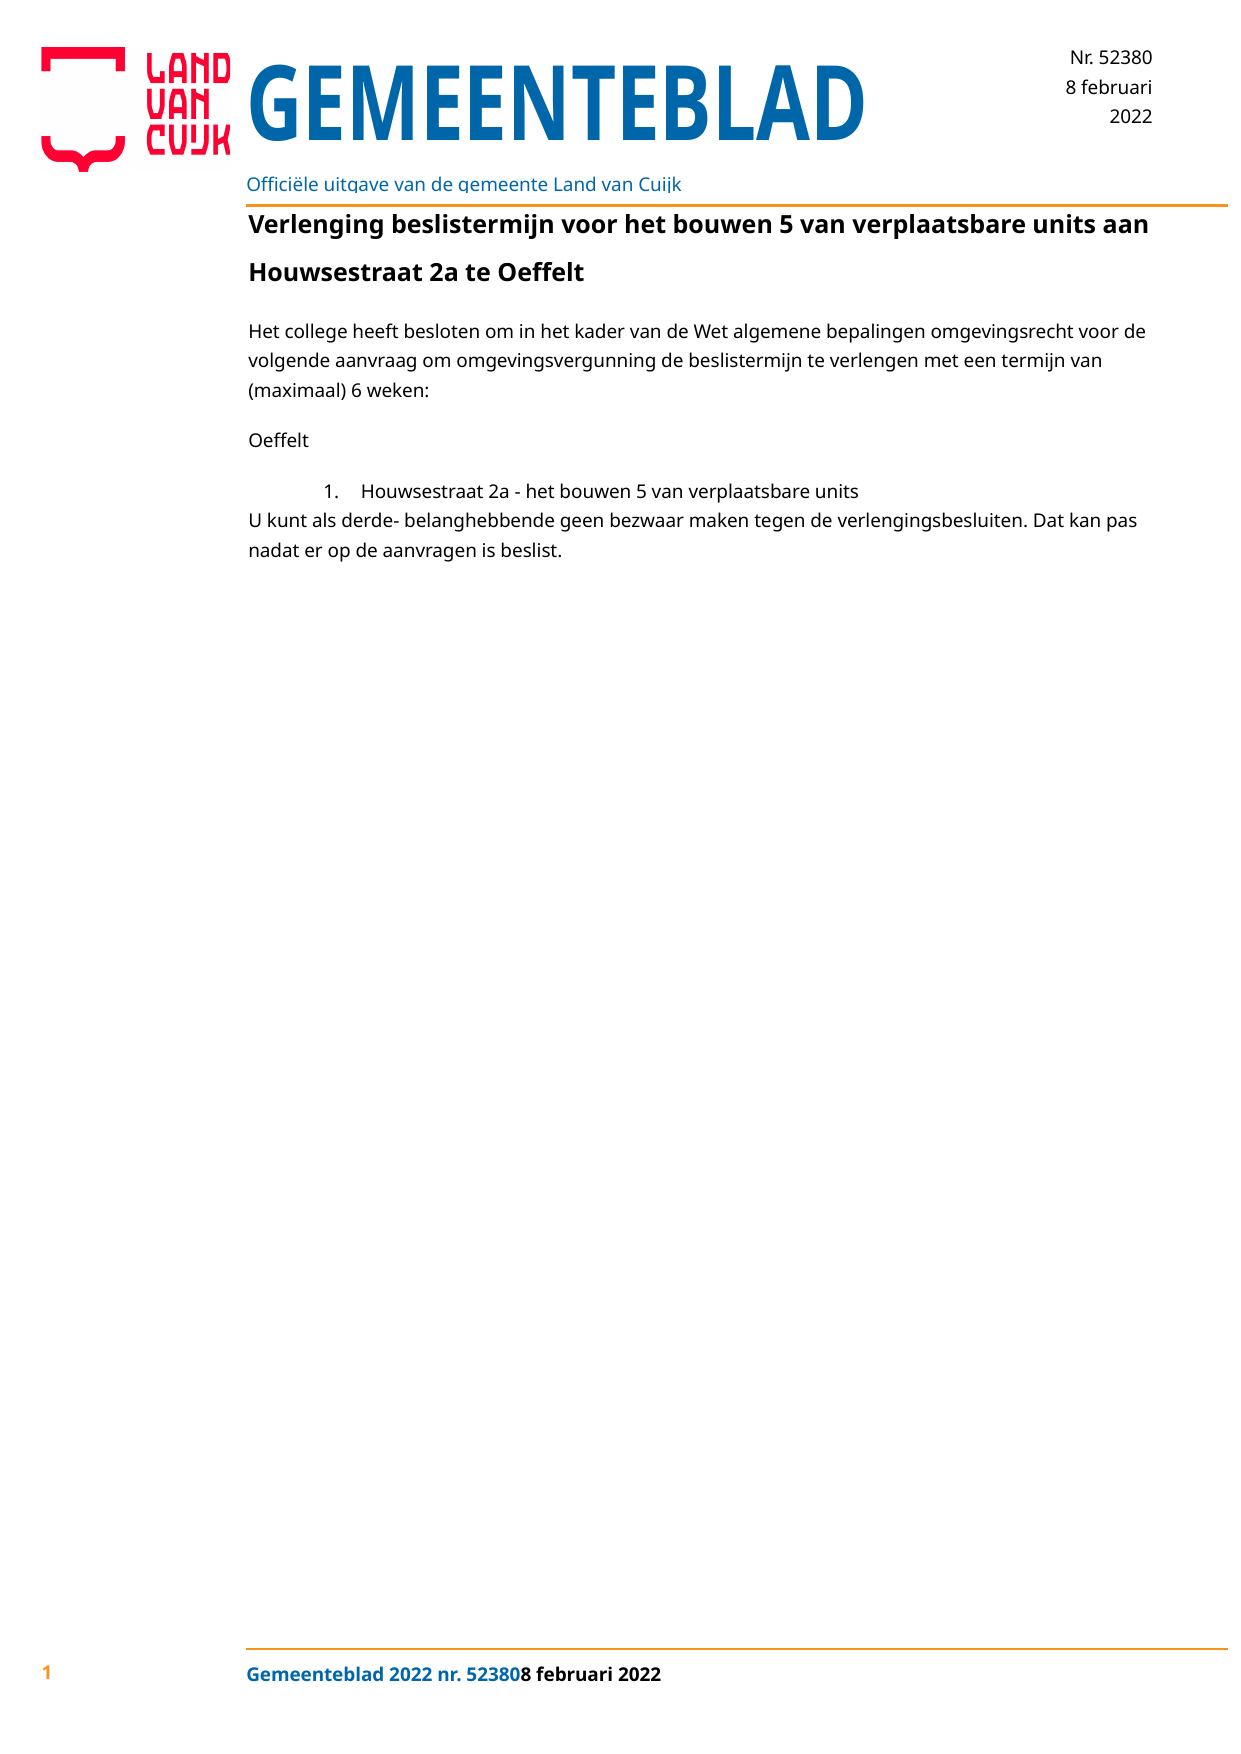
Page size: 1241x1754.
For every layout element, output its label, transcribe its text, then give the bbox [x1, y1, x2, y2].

text Oeffelt [248, 427, 1152, 453]
picture [41, 47, 231, 172]
list Houwsestraat 2a - het bouwen 5 van verplaatsbare units [323, 478, 1152, 504]
text U kunt als derde- belanghebbende geen bezwaar maken tegen de verlengingsbesluiten. Dat kan pas nadat er op de aanvragen is beslist. [248, 507, 1152, 563]
text Verlenging beslistermijn voor het bouwen 5 van verplaatsbare units aan Houwsestraat 2a te Oeffelt [248, 207, 1152, 288]
text Het college heeft besloten om in het kader van de Wet algemene bepalingen omgevingsrecht voor de volgende aanvraag om omgevingsvergunning de beslistermijn te verlengen met een termijn van (maximaal) 6 weken: [248, 318, 1152, 403]
